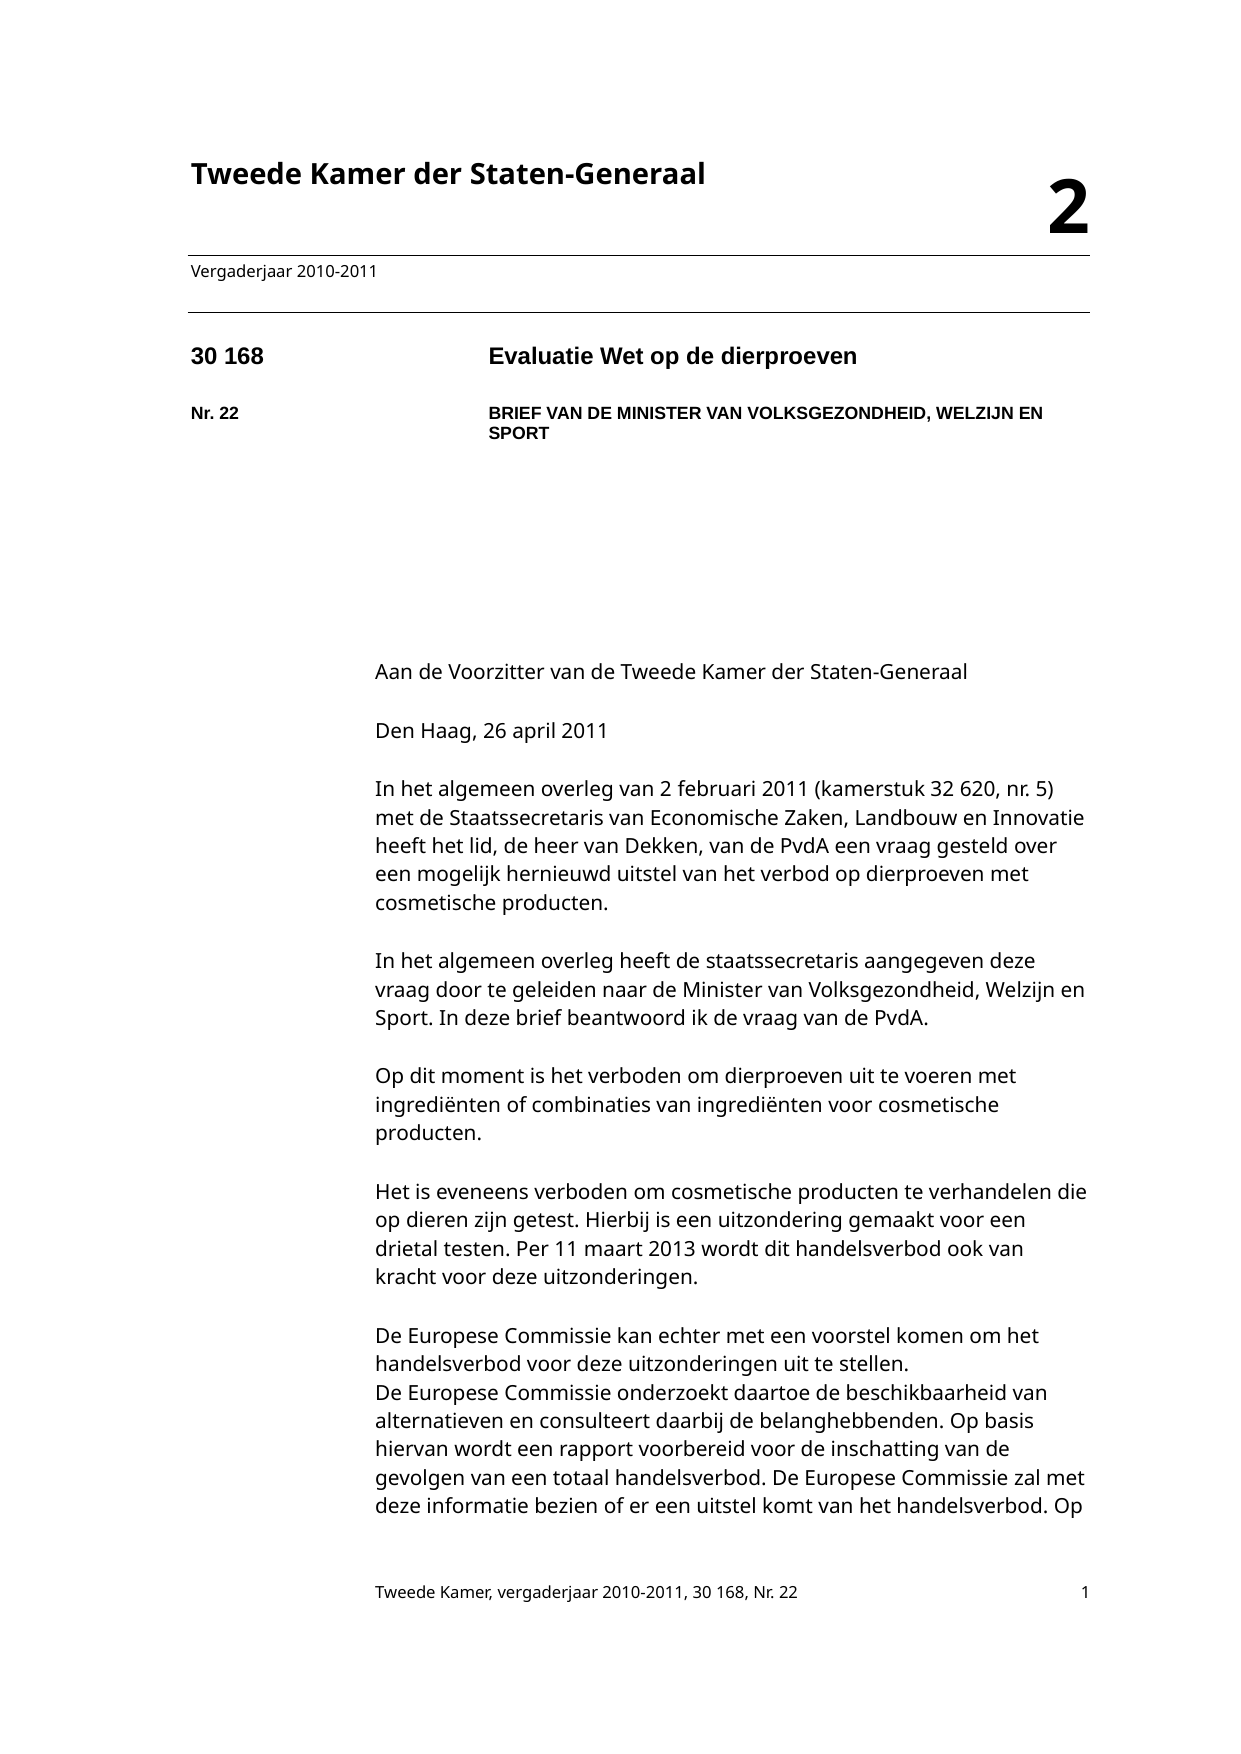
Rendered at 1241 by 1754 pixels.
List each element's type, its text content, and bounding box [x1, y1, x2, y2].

text De Europese Commissie kan echter met een voorstel komen om het handelsverbod voor deze uitzonderingen uit te stellen. [375, 1321, 1090, 1378]
text De Europese Commissie onderzoekt daartoe de beschikbaarheid van alternatieven en consulteert daarbij de belanghebbenden. Op basis hiervan wordt een rapport voorbereid voor de inschatting van de gevolgen van een totaal handelsverbod. De Europese Commissie zal met deze informatie bezien of er een uitstel komt van het handelsverbod. Op [375, 1378, 1090, 1520]
table_cell [485, 256, 1090, 312]
table_cell Nr. 22 [188, 399, 485, 539]
table_cell BRIEF VAN DE MINISTER VAN VOLKSGEZONDHEID, WELZIJN EN SPORT [485, 399, 1090, 539]
text In het algemeen overleg heeft de staatssecretaris aangegeven deze vraag door te geleiden naar de Minister van Volksgezondheid, Welzijn en Sport. In deze brief beantwoord ik de vraag van de PvdA. [375, 946, 1090, 1032]
table_cell 30 168 [188, 339, 485, 399]
table_cell [188, 313, 485, 339]
table_header Tweede Kamer der Staten-Generaal [188, 150, 909, 255]
table_cell Vergaderjaar 2010-2011 [188, 256, 485, 312]
table_header 2 [910, 150, 1090, 255]
text Op dit moment is het verboden om dierproeven uit te voeren met ingrediënten of combinaties van ingrediënten voor cosmetische producten. [375, 1062, 1090, 1147]
table_cell [485, 313, 1090, 339]
table_cell Evaluatie Wet op de dierproeven [485, 339, 1090, 399]
text Het is eveneens verboden om cosmetische producten te verhandelen die op dieren zijn getest. Hierbij is een uitzondering gemaakt voor een drietal testen. Per 11 maart 2013 wordt dit handelsverbod ook van kracht voor deze uitzonderingen. [375, 1177, 1090, 1291]
text Aan de Voorzitter van de Tweede Kamer der Staten-Generaal [375, 657, 1090, 686]
text In het algemeen overleg van 2 februari 2011 (kamerstuk 32 620, nr. 5) met de Staatssecretaris van Economische Zaken, Landbouw en Innovatie heeft het lid, de heer van Dekken, van de PvdA een vraag gesteld over een mogelijk hernieuwd uitstel van het verbod op dierproeven met cosmetische producten. [375, 774, 1090, 916]
text Den Haag, 26 april 2011 [375, 716, 1090, 744]
